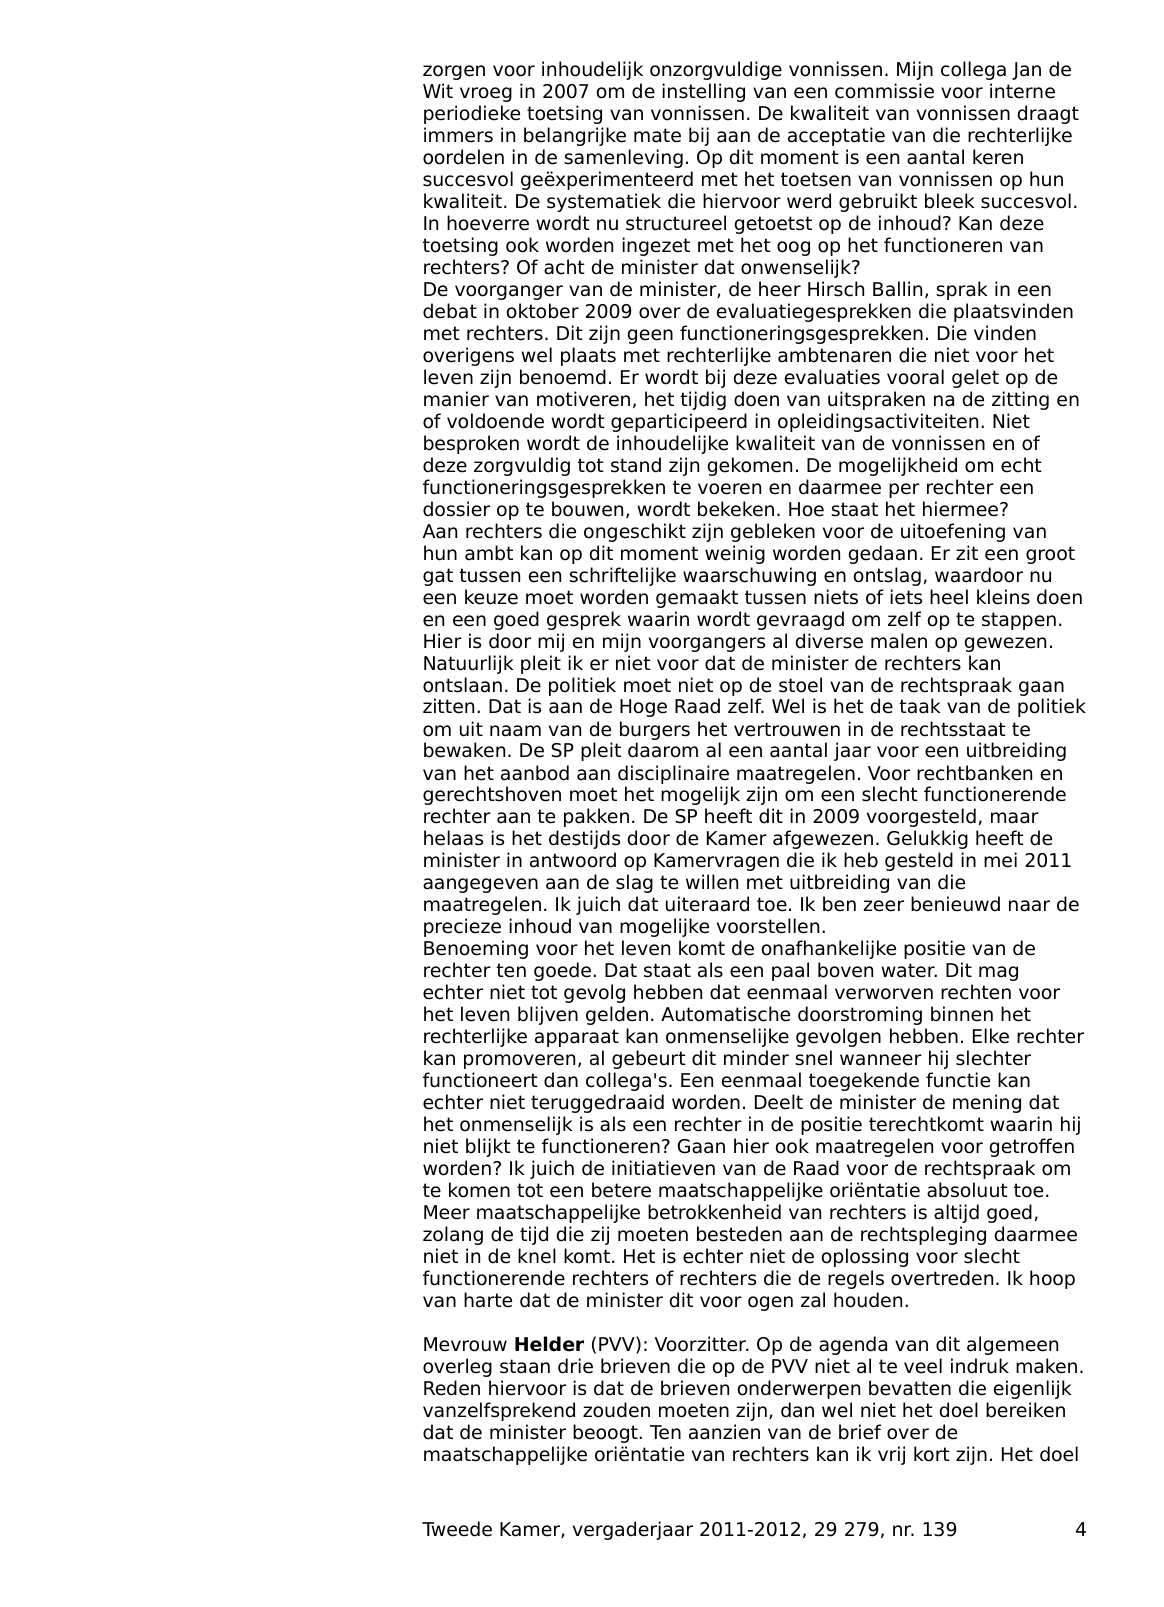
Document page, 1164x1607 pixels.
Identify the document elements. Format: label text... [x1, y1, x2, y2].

text Benoeming voor het leven komt de onafhankelijke positie van de rechter ten goede. Dat staat als een paal boven water. Dit mag echter niet tot gevolg hebben dat eenmaal verworven rechten voor het leven blijven gelden. Automatische doorstroming binnen het rechterlijke apparaat kan onmenselijke gevolgen hebben. Elke rechter kan promoveren, al gebeurt dit minder snel wanneer hij slechter functioneert dan collega's. Een eenmaal toegekende functie kan echter niet teruggedraaid worden. Deelt de minister de mening dat het onmenselijk is als een rechter in de positie terechtkomt waarin hij niet blijkt te functioneren? Gaan hier ook maatregelen voor getroffen worden? Ik juich de initiatieven van de Raad voor de rechtspraak om te komen tot een betere maatschappelijke oriëntatie absoluut toe. Meer maatschappelijke betrokkenheid van rechters is altijd goed, zolang de tijd die zij moeten besteden aan de rechtspleging daarmee niet in de knel komt. Het is echter niet de oplossing voor slecht functionerende rechters of rechters die de regels overtreden. Ik hoop van harte dat de minister dit voor ogen zal houden. [422, 938, 1087, 1312]
text zorgen voor inhoudelijk onzorgvuldige vonnissen. Mijn collega Jan de Wit vroeg in 2007 om de instelling van een commissie voor interne periodieke toetsing van vonnissen. De kwaliteit van vonnissen draagt immers in belangrijke mate bij aan de acceptatie van die rechterlijke oordelen in de samenleving. Op dit moment is een aantal keren succesvol geëxperimenteerd met het toetsen van vonnissen op hun kwaliteit. De systematiek die hiervoor werd gebruikt bleek succesvol. In hoeverre wordt nu structureel getoetst op de inhoud? Kan deze toetsing ook worden ingezet met het oog op het functioneren van rechters? Of acht de minister dat onwenselijk? [422, 59, 1087, 279]
text Aan rechters die ongeschikt zijn gebleken voor de uitoefening van hun ambt kan op dit moment weinig worden gedaan. Er zit een groot gat tussen een schriftelijke waarschuwing en ontslag, waardoor nu een keuze moet worden gemaakt tussen niets of iets heel kleins doen en een goed gesprek waarin wordt gevraagd om zelf op te stappen. Hier is door mij en mijn voorgangers al diverse malen op gewezen. Natuurlijk pleit ik er niet voor dat de minister de rechters kan ontslaan. De politiek moet niet op de stoel van de rechtspraak gaan zitten. Dat is aan de Hoge Raad zelf. Wel is het de taak van de politiek om uit naam van de burgers het vertrouwen in de rechtsstaat te bewaken. De SP pleit daarom al een aantal jaar voor een uitbreiding van het aanbod aan disciplinaire maatregelen. Voor rechtbanken en gerechtshoven moet het mogelijk zijn om een slecht functionerende rechter aan te pakken. De SP heeft dit in 2009 voorgesteld, maar helaas is het destijds door de Kamer afgewezen. Gelukkig heeft de minister in antwoord op Kamervragen die ik heb gesteld in mei 2011 aangegeven aan de slag te willen met uitbreiding van die maatregelen. Ik juich dat uiteraard toe. Ik ben zeer benieuwd naar de precieze inhoud van mogelijke voorstellen. [422, 521, 1087, 938]
text De voorganger van de minister, de heer Hirsch Ballin, sprak in een debat in oktober 2009 over de evaluatiegesprekken die plaatsvinden met rechters. Dit zijn geen functioneringsgesprekken. Die vinden overigens wel plaats met rechterlijke ambtenaren die niet voor het leven zijn benoemd. Er wordt bij deze evaluaties vooral gelet op de manier van motiveren, het tijdig doen van uitspraken na de zitting en of voldoende wordt geparticipeerd in opleidingsactiviteiten. Niet besproken wordt de inhoudelijke kwaliteit van de vonnissen en of deze zorgvuldig tot stand zijn gekomen. De mogelijkheid om echt functioneringsgesprekken te voeren en daarmee per rechter een dossier op te bouwen, wordt bekeken. Hoe staat het hiermee? [422, 279, 1087, 521]
text Mevrouw Helder (PVV): Voorzitter. Op de agenda van dit algemeen overleg staan drie brieven die op de PVV niet al te veel indruk maken. Reden hiervoor is dat de brieven onderwerpen bevatten die eigenlijk vanzelfsprekend zouden moeten zijn, dan wel niet het doel bereiken dat de minister beoogt. Ten aanzien van de brief over de maatschappelijke oriëntatie van rechters kan ik vrij kort zijn. Het doel [422, 1334, 1087, 1466]
